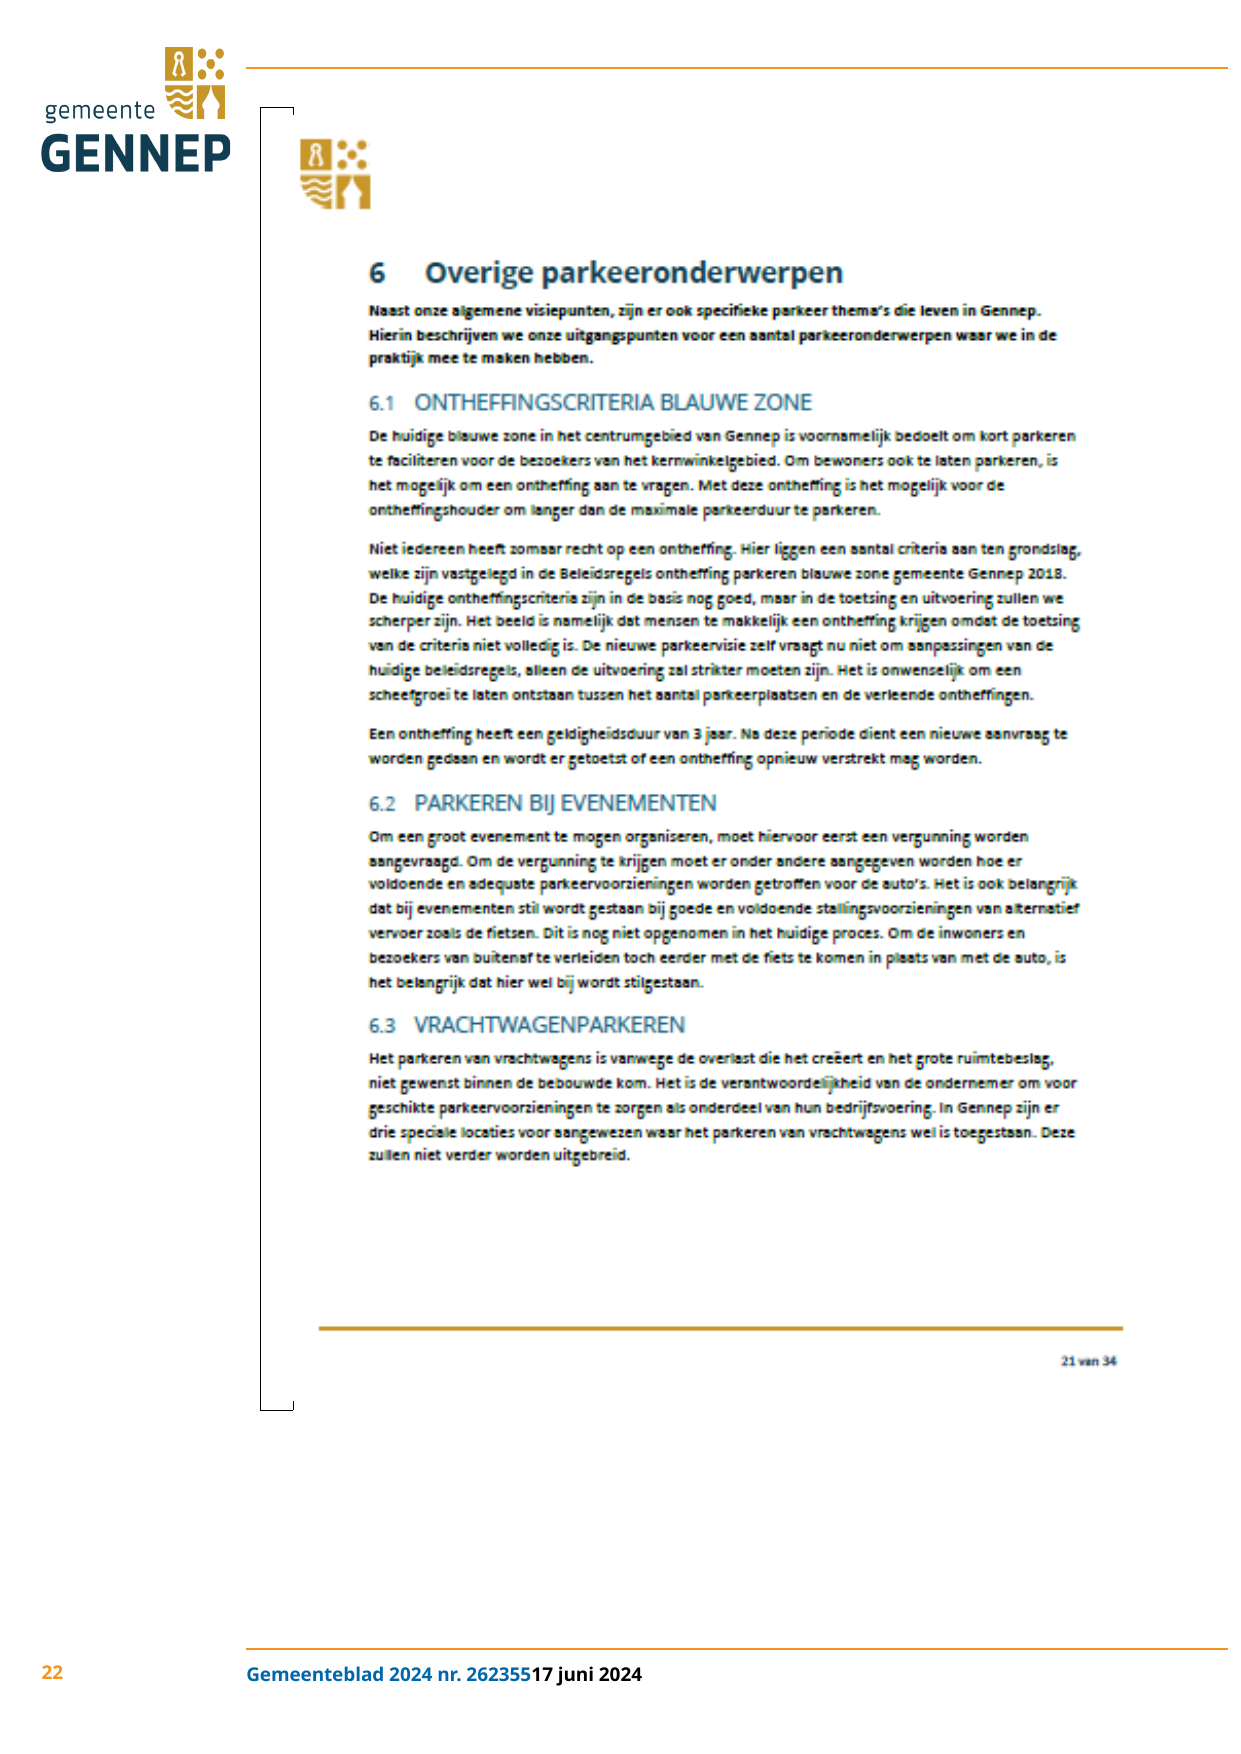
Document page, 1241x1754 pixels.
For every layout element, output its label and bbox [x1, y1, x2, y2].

picture [41, 47, 231, 172]
picture [268, 115, 1173, 1401]
